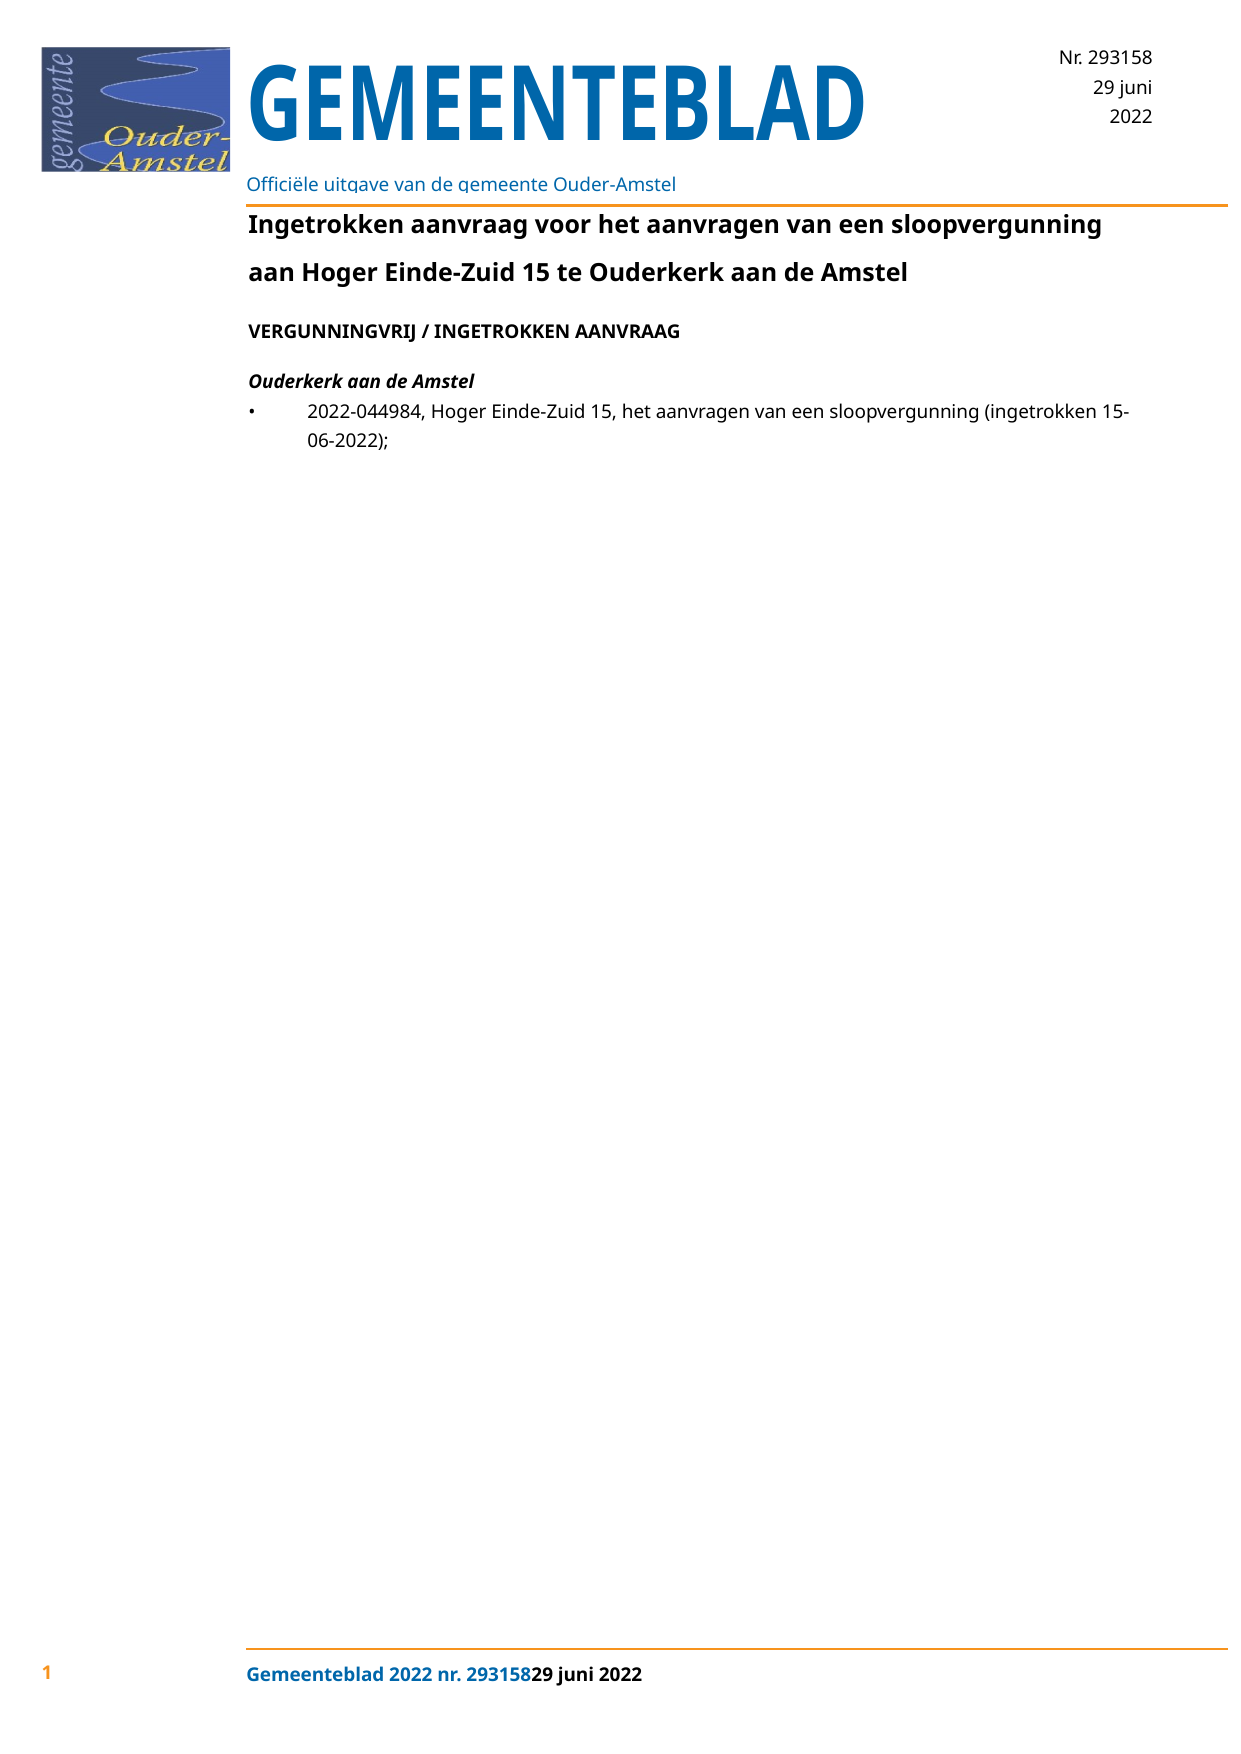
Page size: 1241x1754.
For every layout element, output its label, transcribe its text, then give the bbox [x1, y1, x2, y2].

text Ingetrokken aanvraag voor het aanvragen van een sloopvergunning aan Hoger Einde-Zuid 15 te Ouderkerk aan de Amstel [248, 207, 1152, 288]
text Ouderkerk aan de Amstel [248, 368, 1152, 394]
picture [41, 47, 231, 172]
list 2022-044984, Hoger Einde-Zuid 15, het aanvragen van een sloopvergunning (ingetrokken 15-06-2022); [248, 398, 1152, 453]
text VERGUNNINGVRIJ / INGETROKKEN AANVRAAG [248, 318, 1152, 344]
